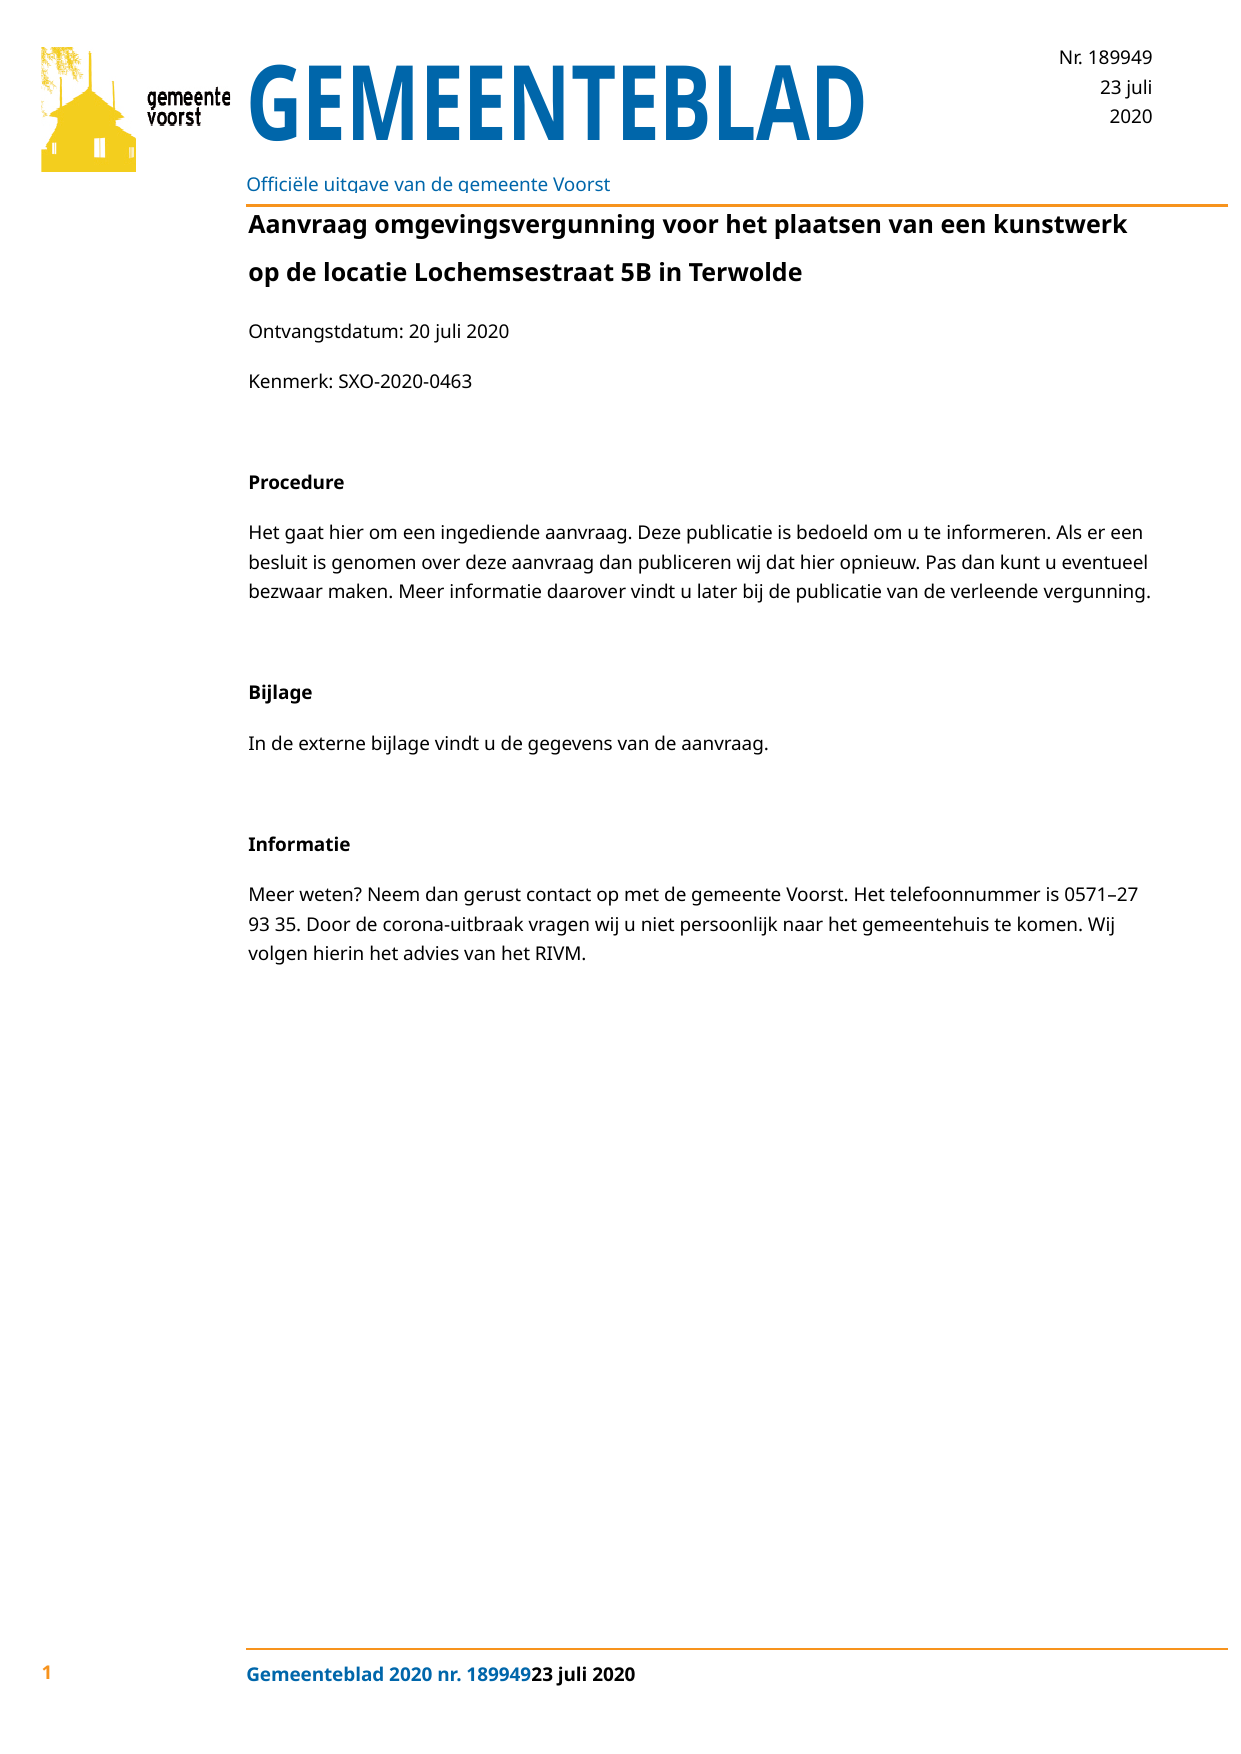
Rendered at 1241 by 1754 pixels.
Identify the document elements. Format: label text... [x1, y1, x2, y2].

text Procedure [248, 469, 1152, 495]
picture [41, 47, 231, 172]
text Aanvraag omgevingsvergunning voor het plaatsen van een kunstwerk op de locatie Lochemsestraat 5B in Terwolde [248, 207, 1152, 288]
text Meer weten? Neem dan gerust contact op met de gemeente Voorst. Het telefoonnummer is 0571–27 93 35. Door de corona-uitbraak vragen wij u niet persoonlijk naar het gemeentehuis te komen. Wij volgen hierin het advies van het RIVM. [248, 881, 1152, 966]
text Bijlage [248, 679, 1152, 705]
text In de externe bijlage vindt u de gegevens van de aanvraag. [248, 730, 1152, 756]
text Kenmerk: SXO-2020-0463 [248, 368, 1152, 394]
text Informatie [248, 831, 1152, 857]
text Ontvangstdatum: 20 juli 2020 [248, 318, 1152, 344]
text Het gaat hier om een ingediende aanvraag. Deze publicatie is bedoeld om u te informeren. Als er een besluit is genomen over deze aanvraag dan publiceren wij dat hier opnieuw. Pas dan kunt u eventueel bezwaar maken. Meer informatie daarover vindt u later bij de publicatie van de verleende vergunning. [248, 519, 1152, 604]
